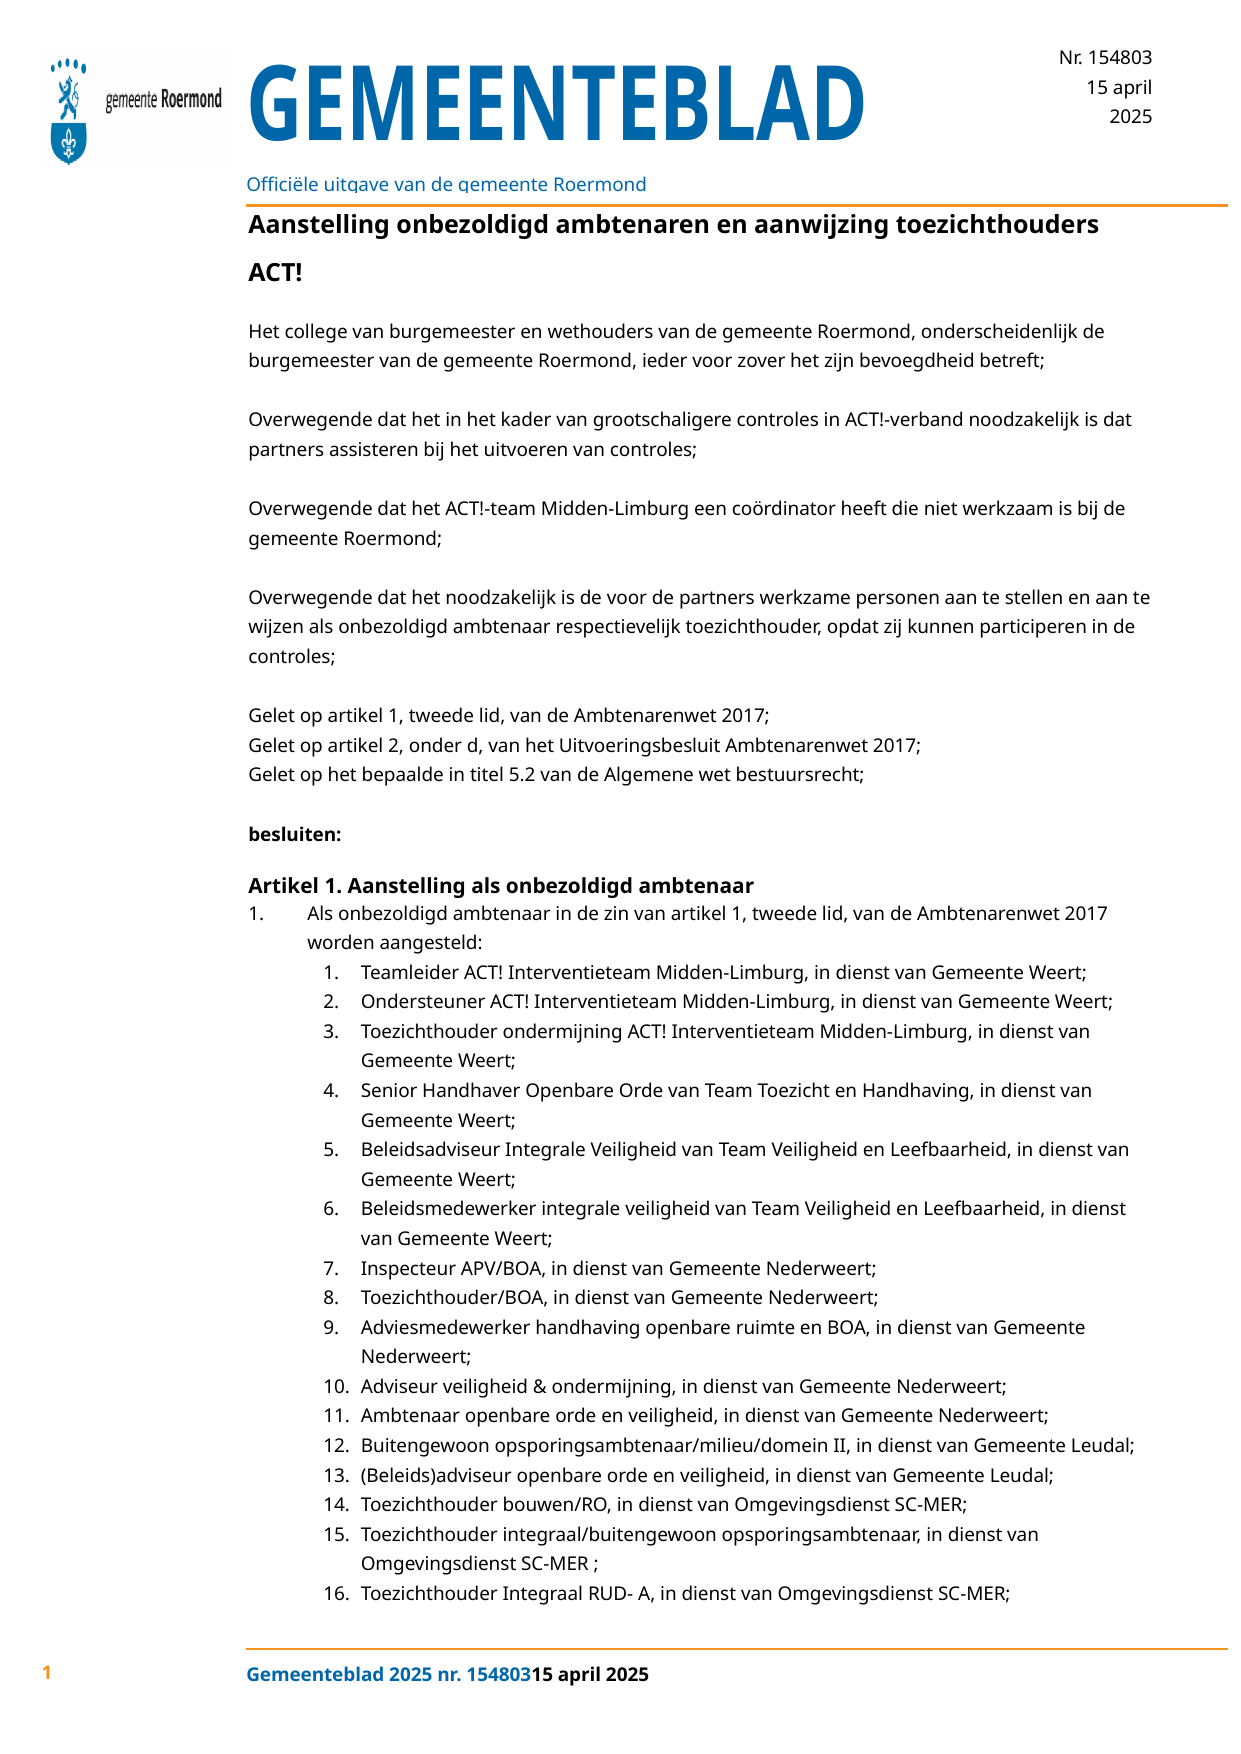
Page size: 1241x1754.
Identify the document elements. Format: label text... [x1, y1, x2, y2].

list Inspecteur APV/BOA, in dienst van Gemeente Nederweert; [323, 1255, 1152, 1280]
list Beleidsmedewerker integrale veiligheid van Team Veiligheid en Leefbaarheid, in dienst van Gemeente Weert; [323, 1196, 1152, 1251]
text besluiten: [248, 821, 1152, 847]
text Gelet op het bepaalde in titel 5.2 van de Algemene wet bestuursrecht; [248, 762, 1152, 787]
list Adviesmedewerker handhaving openbare ruimte en BOA, in dienst van Gemeente Nederweert; [323, 1314, 1152, 1369]
list Beleidsadviseur Integrale Veiligheid van Team Veiligheid en Leefbaarheid, in dienst van Gemeente Weert; [323, 1136, 1152, 1192]
text Aanstelling onbezoldigd ambtenaren en aanwijzing toezichthouders ACT! [248, 207, 1152, 288]
list Teamleider ACT! Interventieteam Midden-Limburg, in dienst van Gemeente Weert; [323, 959, 1152, 984]
list Toezichthouder ondermijning ACT! Interventieteam Midden-Limburg, in dienst van Gemeente Weert; [323, 1018, 1152, 1073]
text Het college van burgemeester en wethouders van de gemeente Roermond, onderscheidenlijk de burgemeester van de gemeente Roermond, ieder voor zover het zijn bevoegdheid betreft; [248, 318, 1152, 373]
list (Beleids)adviseur openbare orde en veiligheid, in dienst van Gemeente Leudal; [323, 1462, 1152, 1487]
list Senior Handhaver Openbare Orde van Team Toezicht en Handhaving, in dienst van Gemeente Weert; [323, 1077, 1152, 1132]
list Buitengewoon opsporingsambtenaar/milieu/domein II, in dienst van Gemeente Leudal; [323, 1432, 1152, 1458]
list Adviseur veiligheid & ondermijning, in dienst van Gemeente Nederweert; [323, 1373, 1152, 1399]
text Gelet op artikel 2, onder d, van het Uitvoeringsbesluit Ambtenarenwet 2017; [248, 732, 1152, 758]
text Overwegende dat het in het kader van grootschaligere controles in ACT!-verband noodzakelijk is dat partners assisteren bij het uitvoeren van controles; [248, 407, 1152, 462]
list Toezichthouder integraal/buitengewoon opsporingsambtenaar, in dienst van Omgevingsdienst SC-MER ; [323, 1521, 1152, 1576]
list Ondersteuner ACT! Interventieteam Midden-Limburg, in dienst van Gemeente Weert; [323, 988, 1152, 1014]
list Als onbezoldigd ambtenaar in de zin van artikel 1, tweede lid, van de Ambtenarenwet 2017 worden aangesteld: [248, 900, 1152, 955]
list Ambtenaar openbare orde en veiligheid, in dienst van Gemeente Nederweert; [323, 1403, 1152, 1428]
text Overwegende dat het noodzakelijk is de voor de partners werkzame personen aan te stellen en aan te wijzen als onbezoldigd ambtenaar respectievelijk toezichthouder, opdat zij kunnen participeren in de controles; [248, 584, 1152, 669]
picture [41, 47, 231, 172]
list Toezichthouder bouwen/RO, in dienst van Omgevingsdienst SC-MER; [323, 1491, 1152, 1517]
list Toezichthouder Integraal RUD- A, in dienst van Omgevingsdienst SC-MER; [323, 1580, 1152, 1606]
text Gelet op artikel 1, tweede lid, van de Ambtenarenwet 2017; [248, 702, 1152, 728]
list Toezichthouder/BOA, in dienst van Gemeente Nederweert; [323, 1284, 1152, 1310]
text Artikel 1. Aanstelling als onbezoldigd ambtenaar [248, 871, 1152, 900]
text Overwegende dat het ACT!-team Midden-Limburg een coördinator heeft die niet werkzaam is bij de gemeente Roermond; [248, 495, 1152, 551]
